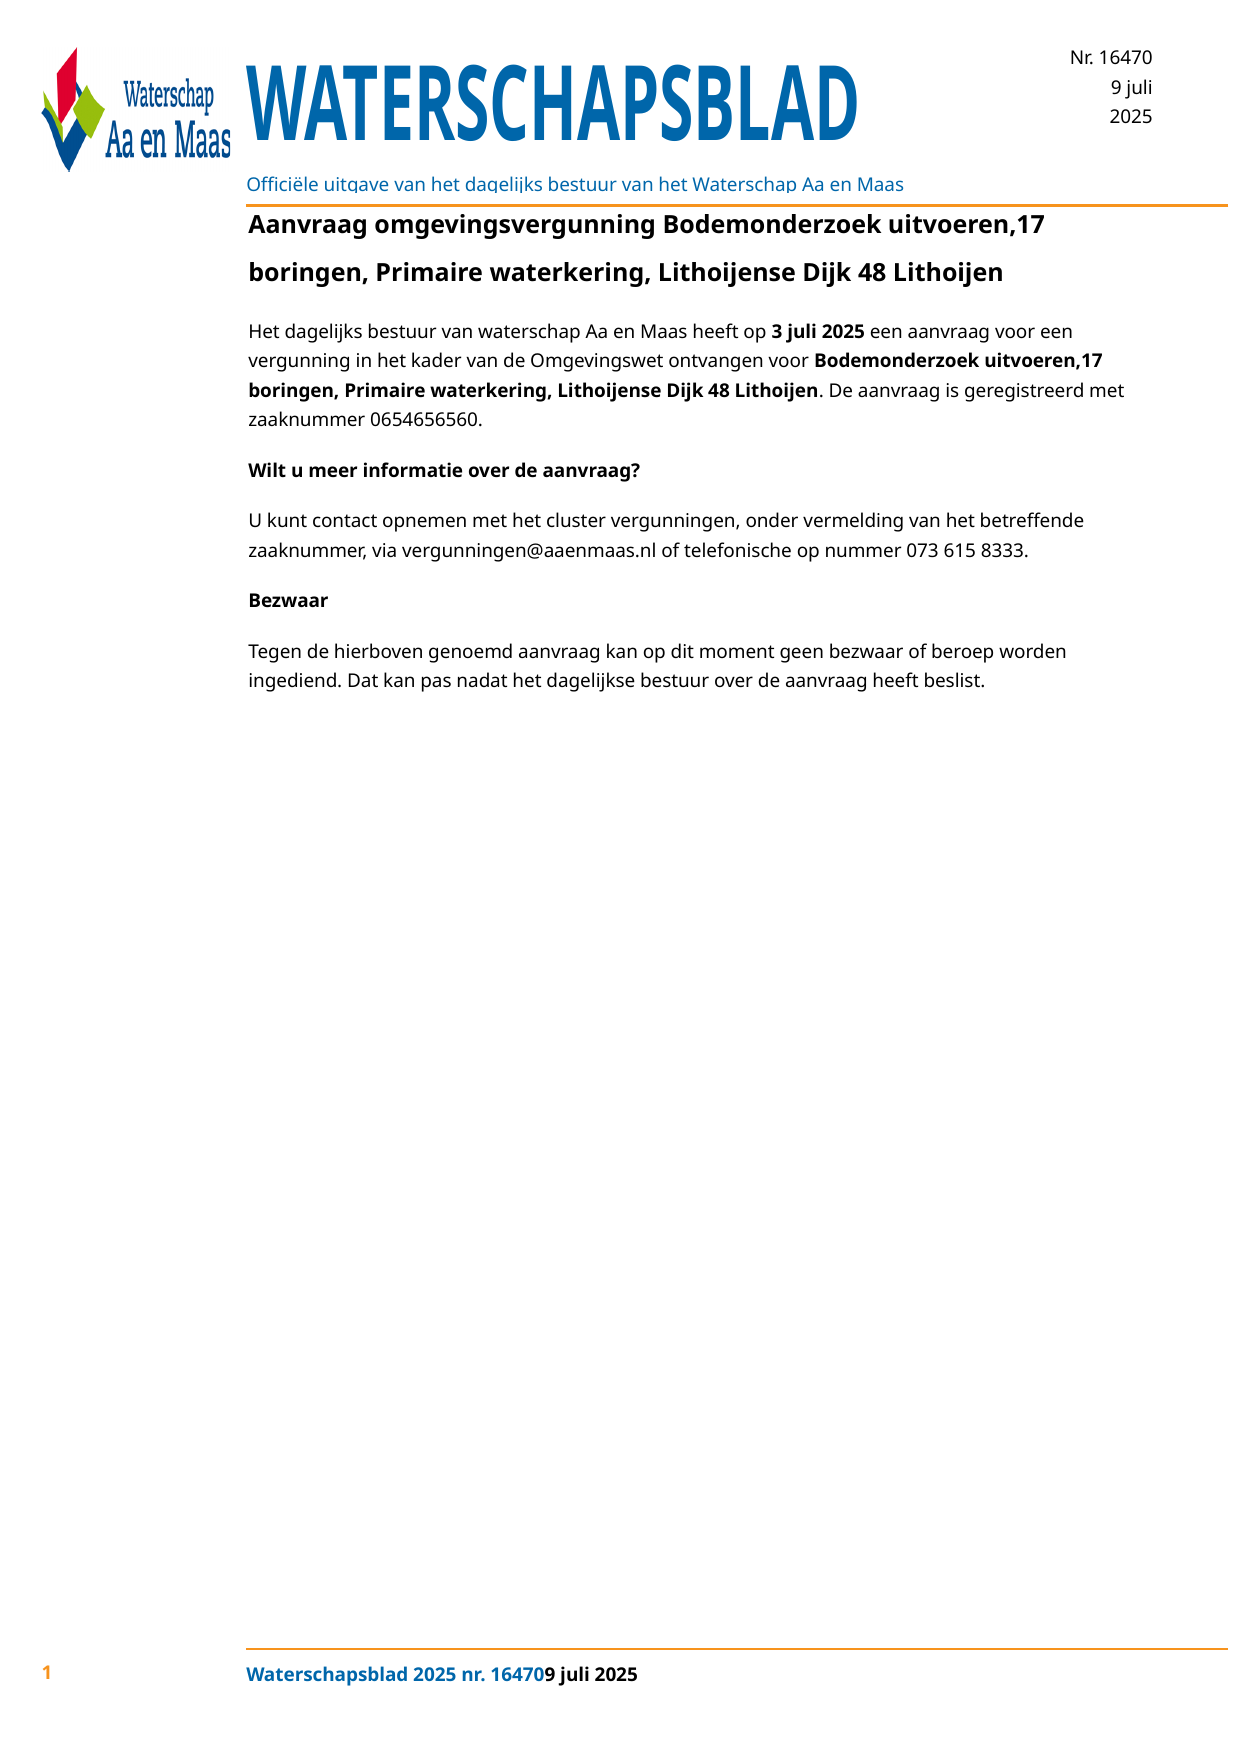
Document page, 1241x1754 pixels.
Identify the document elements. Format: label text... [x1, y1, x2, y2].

picture [41, 47, 231, 172]
text U kunt contact opnemen met het cluster vergunningen, onder vermelding van het betreffende zaaknummer, via vergunningen@aaenmaas.nl of telefonische op nummer 073 615 8333. [248, 507, 1152, 563]
text Het dagelijks bestuur van waterschap Aa en Maas heeft op 3 juli 2025 een aanvraag voor een vergunning in het kader van de Omgevingswet ontvangen voor Bodemonderzoek uitvoeren,17 boringen, Primaire waterkering, Lithoijense Dijk 48 Lithoijen. De aanvraag is geregistreerd met zaaknummer 0654656560. [248, 318, 1152, 432]
text Bezwaar [248, 587, 1152, 613]
text Wilt u meer informatie over de aanvraag? [248, 457, 1152, 483]
text Tegen de hierboven genoemd aanvraag kan op dit moment geen bezwaar of beroep worden ingediend. Dat kan pas nadat het dagelijkse bestuur over de aanvraag heeft beslist. [248, 638, 1152, 693]
text Aanvraag omgevingsvergunning Bodemonderzoek uitvoeren,17 boringen, Primaire waterkering, Lithoijense Dijk 48 Lithoijen [248, 207, 1152, 288]
